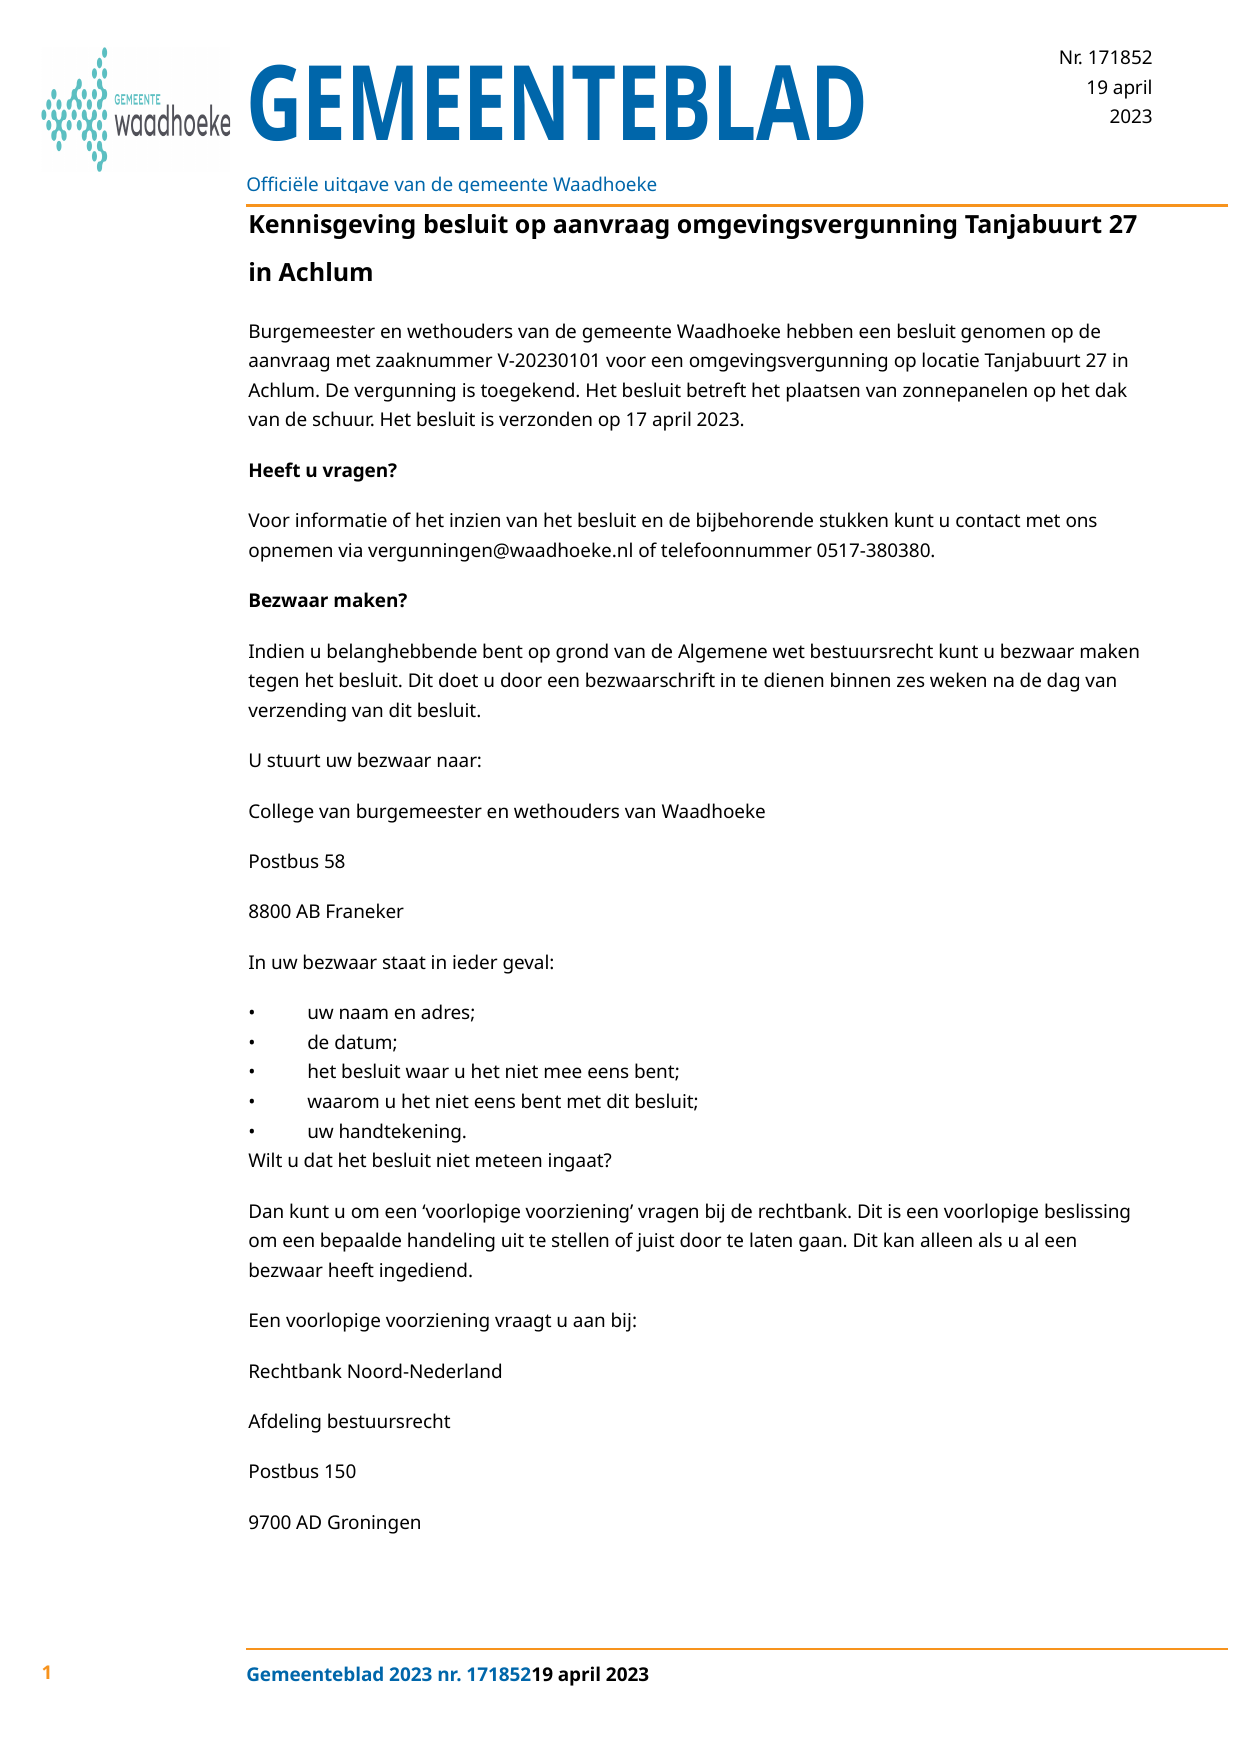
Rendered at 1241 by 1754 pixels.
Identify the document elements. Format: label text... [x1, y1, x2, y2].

text Heeft u vragen? [248, 457, 1152, 483]
text Kennisgeving besluit op aanvraag omgevingsvergunning Tanjabuurt 27 in Achlum [248, 207, 1152, 288]
list uw naam en adres; [248, 999, 1152, 1025]
text Postbus 58 [248, 848, 1152, 874]
list het besluit waar u het niet mee eens bent; [248, 1059, 1152, 1084]
text Wilt u dat het besluit niet meteen ingaat? [248, 1147, 1152, 1173]
text Indien u belanghebbende bent op grond van de Algemene wet bestuursrecht kunt u bezwaar maken tegen het besluit. Dit doet u door een bezwaarschrift in te dienen binnen zes weken na de dag van verzending van dit besluit. [248, 638, 1152, 723]
text Postbus 150 [248, 1459, 1152, 1484]
list uw handtekening. [248, 1118, 1152, 1144]
text 9700 AD Groningen [248, 1509, 1152, 1535]
list de datum; [248, 1029, 1152, 1055]
text Afdeling bestuursrecht [248, 1408, 1152, 1434]
text College van burgemeester en wethouders van Waadhoeke [248, 798, 1152, 824]
text 8800 AB Franeker [248, 899, 1152, 924]
list waarom u het niet eens bent met dit besluit; [248, 1088, 1152, 1114]
text Burgemeester en wethouders van de gemeente Waadhoeke hebben een besluit genomen op de aanvraag met zaaknummer V-20230101 voor een omgevingsvergunning op locatie Tanjabuurt 27 in Achlum. De vergunning is toegekend. Het besluit betreft het plaatsen van zonnepanelen op het dak van de schuur. Het besluit is verzonden op 17 april 2023. [248, 318, 1152, 432]
picture [41, 47, 231, 172]
text Een voorlopige voorziening vraagt u aan bij: [248, 1307, 1152, 1333]
text Dan kunt u om een ‘voorlopige voorziening’ vragen bij de rechtbank. Dit is een voorlopige beslissing om een bepaalde handeling uit te stellen of juist door te laten gaan. Dit kan alleen als u al een bezwaar heeft ingediend. [248, 1198, 1152, 1283]
text Voor informatie of het inzien van het besluit en de bijbehorende stukken kunt u contact met ons opnemen via vergunningen@waadhoeke.nl of telefoonnummer 0517-380380. [248, 507, 1152, 563]
text In uw bezwaar staat in ieder geval: [248, 949, 1152, 975]
text Bezwaar maken? [248, 587, 1152, 613]
text Rechtbank Noord-Nederland [248, 1358, 1152, 1384]
text U stuurt uw bezwaar naar: [248, 747, 1152, 773]
